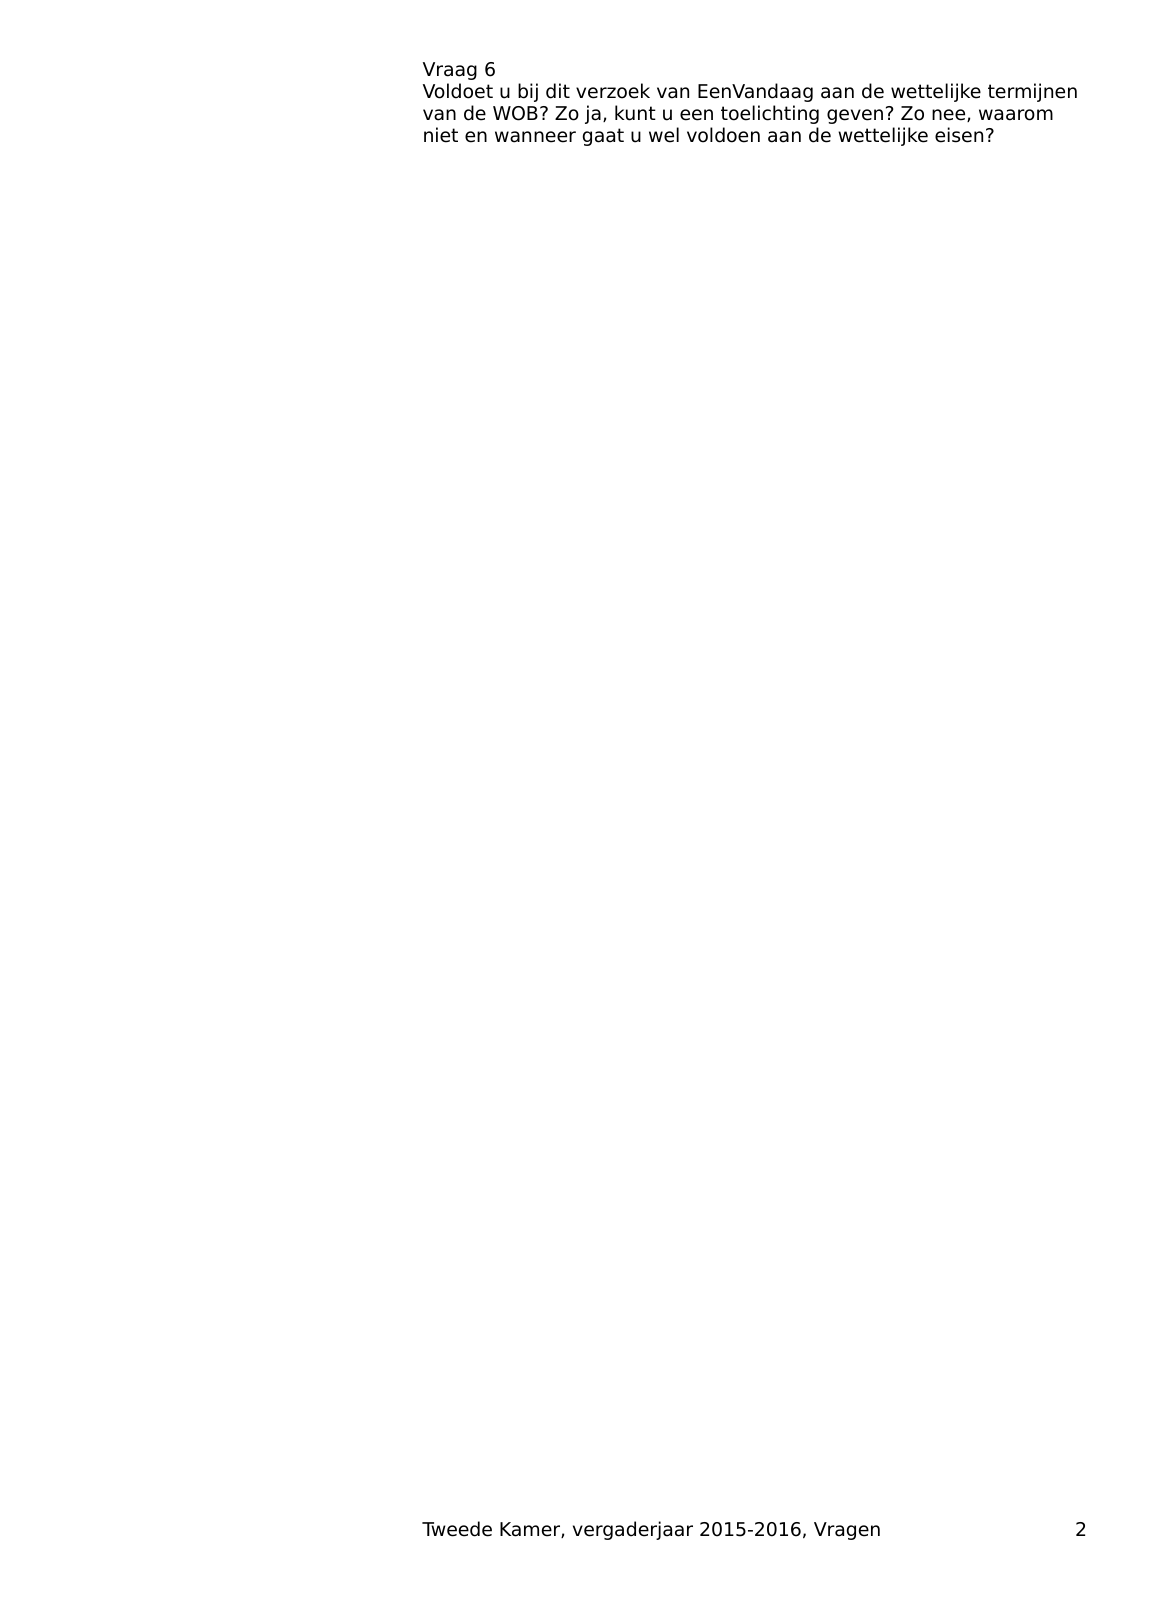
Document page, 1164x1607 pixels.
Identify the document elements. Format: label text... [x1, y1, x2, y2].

text Vraag 6 [422, 59, 1087, 81]
text Voldoet u bij dit verzoek van EenVandaag aan de wettelijke termijnen van de WOB? Zo ja, kunt u een toelichting geven? Zo nee, waarom niet en wanneer gaat u wel voldoen aan de wettelijke eisen? [422, 81, 1087, 147]
